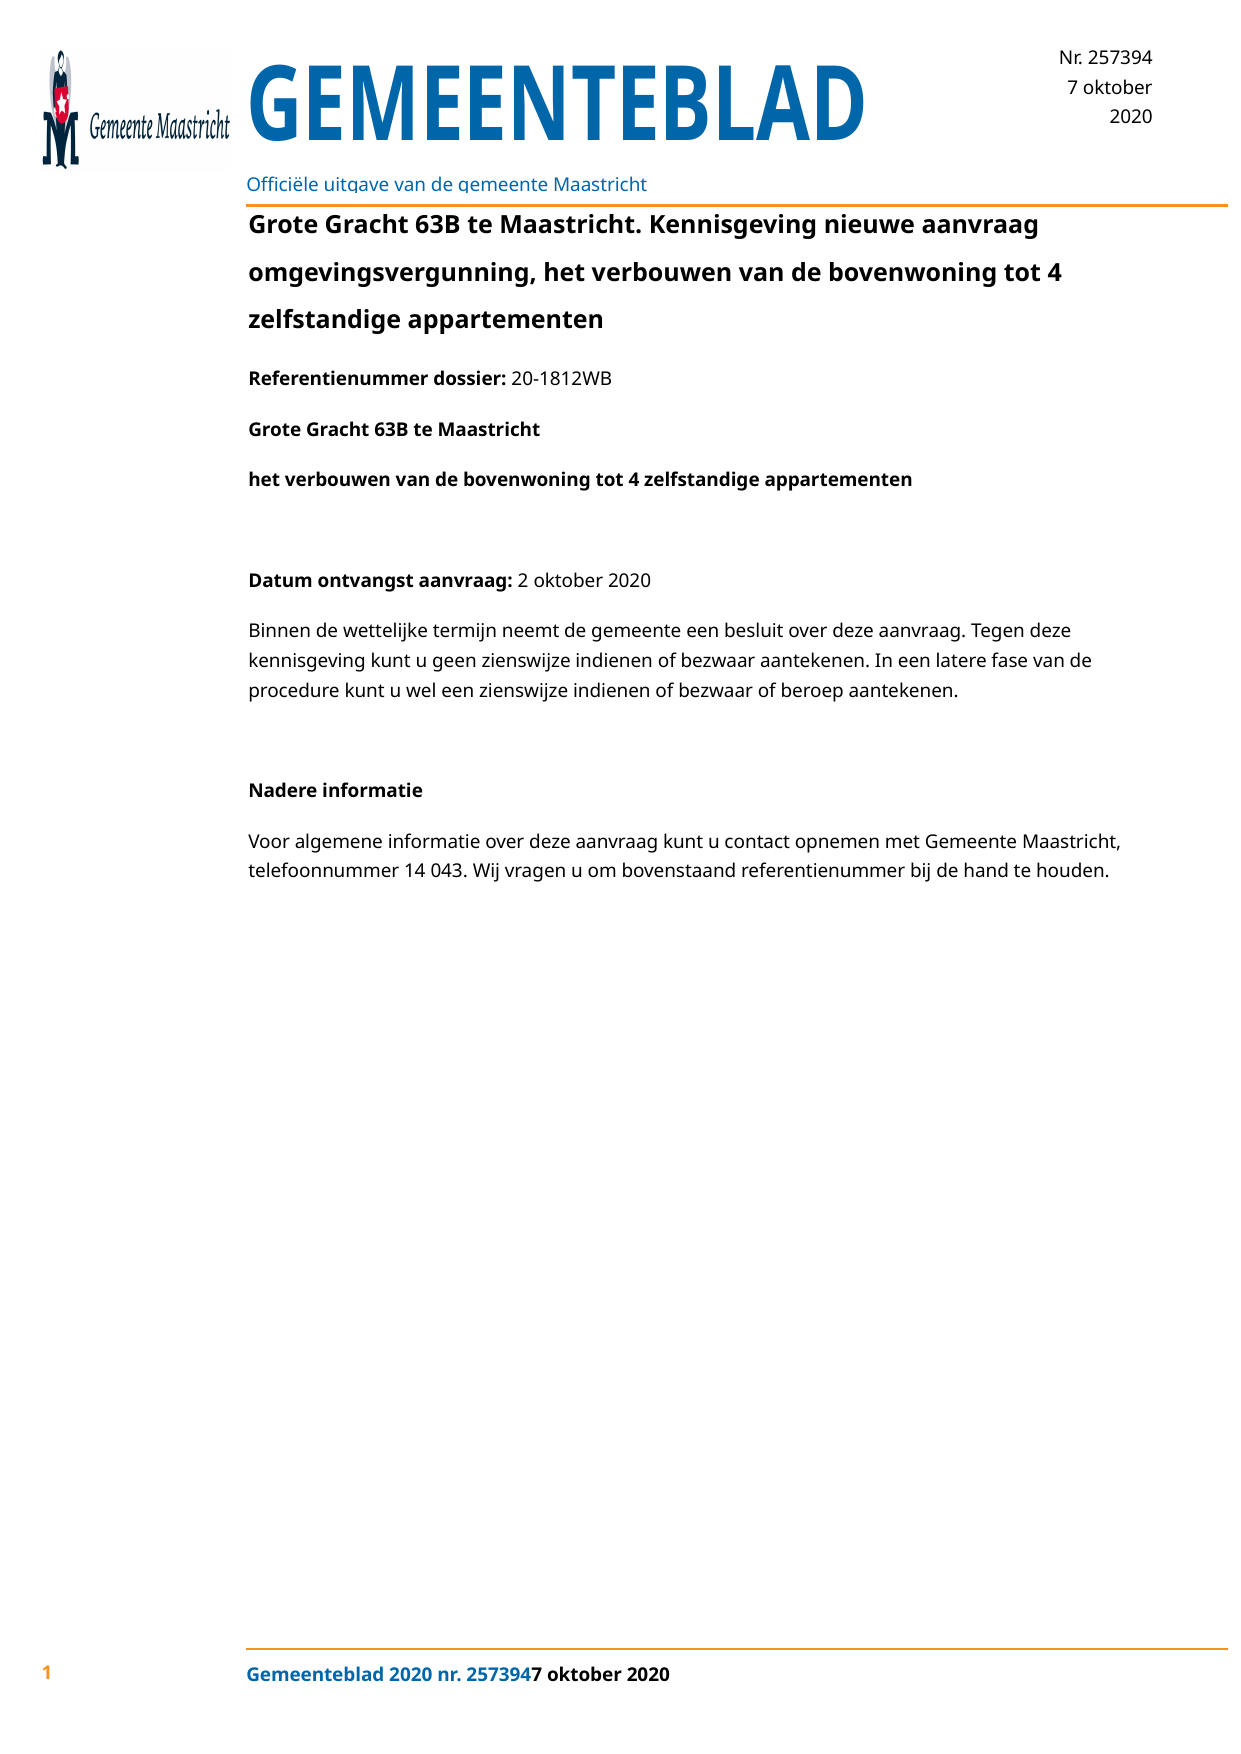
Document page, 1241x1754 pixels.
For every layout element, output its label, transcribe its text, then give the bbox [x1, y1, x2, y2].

text Grote Gracht 63B te Maastricht [248, 416, 1152, 442]
picture [41, 47, 231, 172]
text Referentienummer dossier: 20-1812WB [248, 366, 1152, 391]
text Binnen de wettelijke termijn neemt de gemeente een besluit over deze aanvraag. Tegen deze kennisgeving kunt u geen zienswijze indienen of bezwaar aantekenen. In een latere fase van de procedure kunt u wel een zienswijze indienen of bezwaar of beroep aantekenen. [248, 618, 1152, 702]
text Voor algemene informatie over deze aanvraag kunt u contact opnemen met Gemeente Maastricht, telefoonnummer 14 043. Wij vragen u om bovenstaand referentienummer bij de hand te houden. [248, 828, 1152, 883]
text het verbouwen van de bovenwoning tot 4 zelfstandige appartementen [248, 466, 1152, 492]
text Grote Gracht 63B te Maastricht. Kennisgeving nieuwe aanvraag omgevingsvergunning, het verbouwen van de bovenwoning tot 4 zelfstandige appartementen [248, 207, 1152, 336]
text Datum ontvangst aanvraag: 2 oktober 2020 [248, 567, 1152, 593]
text Nadere informatie [248, 778, 1152, 803]
